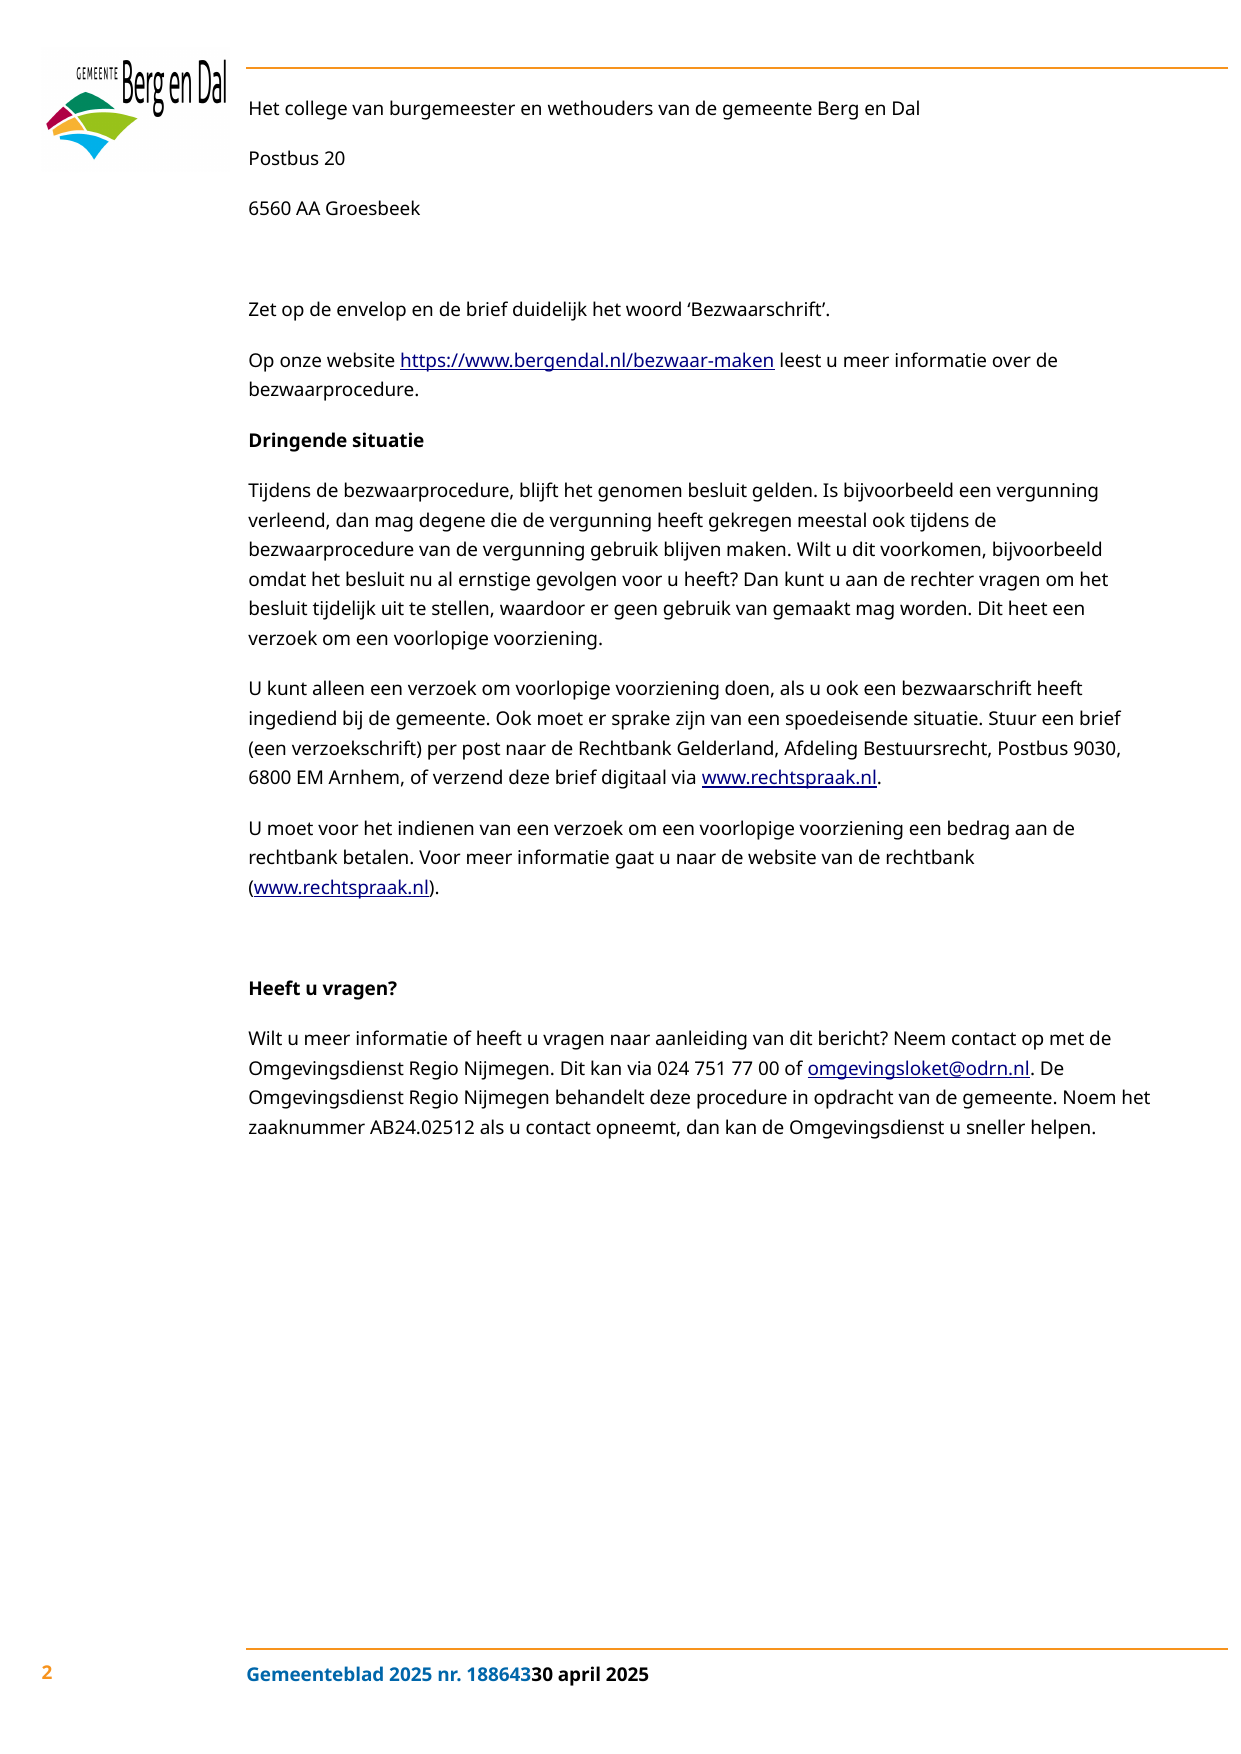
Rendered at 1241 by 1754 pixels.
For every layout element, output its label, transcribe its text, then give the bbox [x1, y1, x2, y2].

text Tijdens de bezwaarprocedure, blijft het genomen besluit gelden. Is bijvoorbeeld een vergunning verleend, dan mag degene die de vergunning heeft gekregen meestal ook tijdens de bezwaarprocedure van de vergunning gebruik blijven maken. Wilt u dit voorkomen, bijvoorbeeld omdat het besluit nu al ernstige gevolgen voor u heeft? Dan kunt u aan de rechter vragen om het besluit tijdelijk uit te stellen, waardoor er geen gebruik van gemaakt mag worden. Dit heet een verzoek om een voorlopige voorziening. [248, 477, 1152, 651]
text Wilt u meer informatie of heeft u vragen naar aanleiding van dit bericht? Neem contact op met de Omgevingsdienst Regio Nijmegen. Dit kan via 024 751 77 00 of omgevingsloket@odrn.nl. De Omgevingsdienst Regio Nijmegen behandelt deze procedure in opdracht van de gemeente. Noem het zaaknummer AB24.02512 als u contact opneemt, dan kan de Omgevingsdienst u sneller helpen. [248, 1025, 1152, 1140]
text U kunt alleen een verzoek om voorlopige voorziening doen, als u ook een bezwaarschrift heeft ingediend bij de gemeente. Ook moet er sprake zijn van een spoedeisende situatie. Stuur een brief (een verzoekschrift) per post naar de Rechtbank Gelderland, Afdeling Bestuursrecht, Postbus 9030, 6800 EM Arnhem, of verzend deze brief digitaal via www.rechtspraak.nl. [248, 676, 1152, 790]
text Het college van burgemeester en wethouders van de gemeente Berg en Dal [248, 95, 1152, 121]
text Op onze website https://www.bergendal.nl/bezwaar-maken leest u meer informatie over de bezwaarprocedure. [248, 347, 1152, 402]
text Postbus 20 [248, 145, 1152, 171]
text Dringende situatie [248, 427, 1152, 453]
text Zet op de envelop en de brief duidelijk het woord ‘Bezwaarschrift’. [248, 296, 1152, 322]
text Heeft u vragen? [248, 975, 1152, 1001]
text U moet voor het indienen van een verzoek om een voorlopige voorziening een bedrag aan de rechtbank betalen. Voor meer informatie gaat u naar de website van de rechtbank (www.rechtspraak.nl). [248, 815, 1152, 900]
picture [41, 47, 231, 172]
text 6560 AA Groesbeek [248, 196, 1152, 221]
